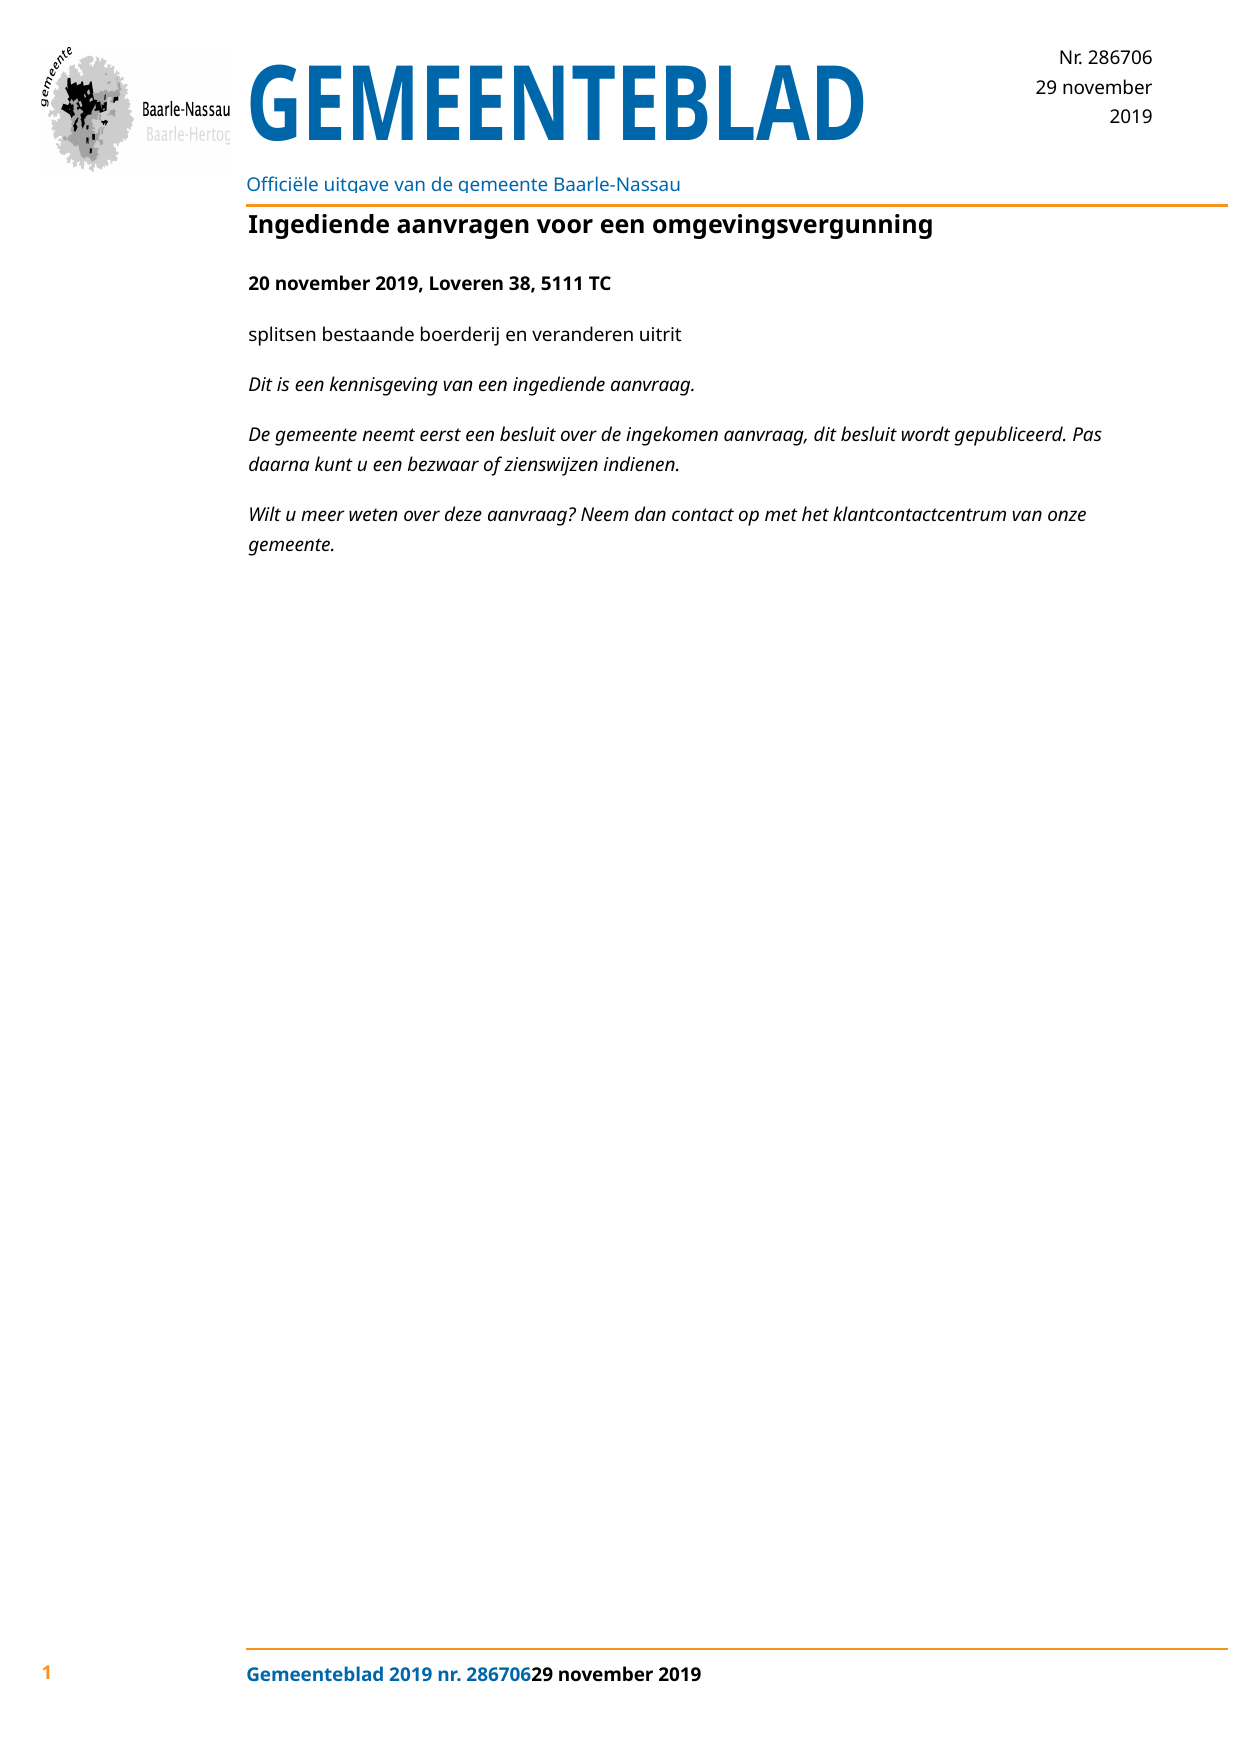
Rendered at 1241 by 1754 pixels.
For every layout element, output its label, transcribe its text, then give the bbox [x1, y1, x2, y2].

text De gemeente neemt eerst een besluit over de ingekomen aanvraag, dit besluit wordt gepubliceerd. Pas daarna kunt u een bezwaar of zienswijzen indienen. [248, 422, 1152, 477]
text Ingediende aanvragen voor een omgevingsvergunning [248, 207, 1152, 241]
text splitsen bestaande boerderij en veranderen uitrit [248, 321, 1152, 346]
text Dit is een kennisgeving van een ingediende aanvraag. [248, 371, 1152, 397]
text Wilt u meer weten over deze aanvraag? Neem dan contact op met het klantcontactcentrum van onze gemeente. [248, 502, 1152, 557]
picture [41, 47, 231, 172]
text 20 november 2019, Loveren 38, 5111 TC [248, 270, 1152, 296]
